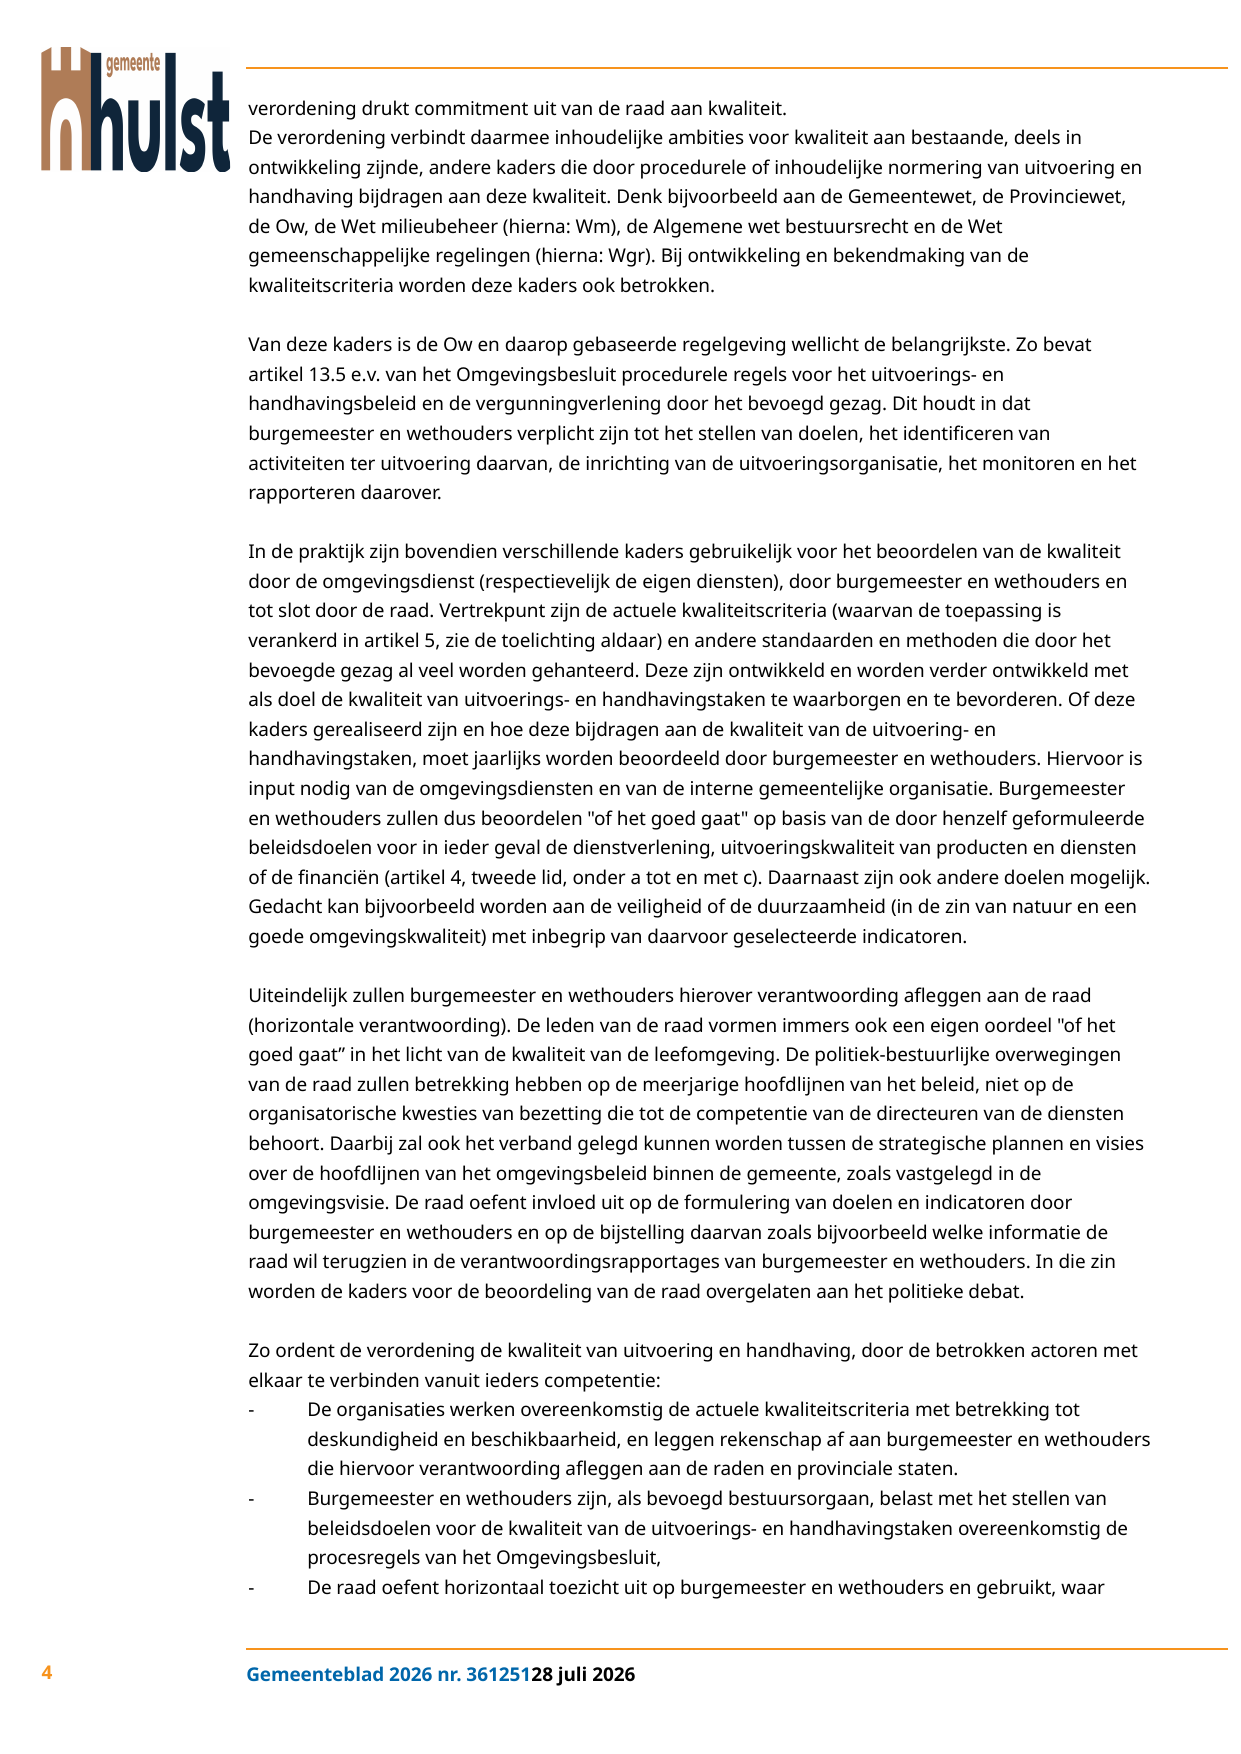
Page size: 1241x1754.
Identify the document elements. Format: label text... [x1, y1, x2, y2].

list Burgemeester en wethouders zijn, als bevoegd bestuursorgaan, belast met het stellen van beleidsdoelen voor de kwaliteit van de uitvoerings- en handhavingstaken overeenkomstig de procesregels van het Omgevingsbesluit, [248, 1485, 1152, 1570]
text In de praktijk zijn bovendien verschillende kaders gebruikelijk voor het beoordelen van de kwaliteit door de omgevingsdienst (respectievelijk de eigen diensten), door burgemeester en wethouders en tot slot door de raad. Vertrekpunt zijn de actuele kwaliteitscriteria (waarvan de toepassing is verankerd in artikel 5, zie de toelichting aldaar) en andere standaarden en methoden die door het bevoegde gezag al veel worden gehanteerd. Deze zijn ontwikkeld en worden verder ontwikkeld met als doel de kwaliteit van uitvoerings- en handhavingstaken te waarborgen en te bevorderen. Of deze kaders gerealiseerd zijn en hoe deze bijdragen aan de kwaliteit van de uitvoering- en handhavingstaken, moet jaarlijks worden beoordeeld door burgemeester en wethouders. Hiervoor is input nodig van de omgevingsdiensten en van de interne gemeentelijke organisatie. Burgemeester en wethouders zullen dus beoordelen "of het goed gaat" op basis van de door henzelf geformuleerde beleidsdoelen voor in ieder geval de dienstverlening, uitvoeringskwaliteit van producten en diensten of de financiën (artikel 4, tweede lid, onder a tot en met c). Daarnaast zijn ook andere doelen mogelijk. Gedacht kan bijvoorbeeld worden aan de veiligheid of de duurzaamheid (in de zin van natuur en een goede omgevingskwaliteit) met inbegrip van daarvoor geselecteerde indicatoren. [248, 538, 1152, 949]
text verordening drukt commitment uit van de raad aan kwaliteit. [248, 95, 1152, 121]
text Van deze kaders is de Ow en daarop gebaseerde regelgeving wellicht de belangrijkste. Zo bevat artikel 13.5 e.v. van het Omgevingsbesluit procedurele regels voor het uitvoerings- en handhavingsbeleid en de vergunningverlening door het bevoegd gezag. Dit houdt in dat burgemeester en wethouders verplicht zijn tot het stellen van doelen, het identificeren van activiteiten ter uitvoering daarvan, de inrichting van de uitvoeringsorganisatie, het monitoren en het rapporteren daarover. [248, 331, 1152, 505]
picture [41, 47, 231, 172]
list De organisaties werken overeenkomstig de actuele kwaliteitscriteria met betrekking tot deskundigheid en beschikbaarheid, en leggen rekenschap af aan burgemeester en wethouders die hiervoor verantwoording afleggen aan de raden en provinciale staten. [248, 1396, 1152, 1481]
text Zo ordent de verordening de kwaliteit van uitvoering en handhaving, door de betrokken actoren met elkaar te verbinden vanuit ieders competentie: [248, 1337, 1152, 1393]
text Uiteindelijk zullen burgemeester en wethouders hierover verantwoording afleggen aan de raad (horizontale verantwoording). De leden van de raad vormen immers ook een eigen oordeel "of het goed gaat” in het licht van de kwaliteit van de leefomgeving. De politiek-bestuurlijke overwegingen van de raad zullen betrekking hebben op de meerjarige hoofdlijnen van het beleid, niet op de organisatorische kwesties van bezetting die tot de competentie van de directeuren van de diensten behoort. Daarbij zal ook het verband gelegd kunnen worden tussen de strategische plannen en visies over de hoofdlijnen van het omgevingsbeleid binnen de gemeente, zoals vastgelegd in de omgevingsvisie. De raad oefent invloed uit op de formulering van doelen en indicatoren door burgemeester en wethouders en op de bijstelling daarvan zoals bijvoorbeeld welke informatie de raad wil terugzien in de verantwoordingsrapportages van burgemeester en wethouders. In die zin worden de kaders voor de beoordeling van de raad overgelaten aan het politieke debat. [248, 982, 1152, 1304]
text De verordening verbindt daarmee inhoudelijke ambities voor kwaliteit aan bestaande, deels in ontwikkeling zijnde, andere kaders die door procedurele of inhoudelijke normering van uitvoering en handhaving bijdragen aan deze kwaliteit. Denk bijvoorbeeld aan de Gemeentewet, de Provinciewet, de Ow, de Wet milieubeheer (hierna: Wm), de Algemene wet bestuursrecht en de Wet gemeenschappelijke regelingen (hierna: Wgr). Bij ontwikkeling en bekendmaking van de kwaliteitscriteria worden deze kaders ook betrokken. [248, 124, 1152, 298]
list De raad oefent horizontaal toezicht uit op burgemeester en wethouders en gebruikt, waar [248, 1574, 1152, 1600]
